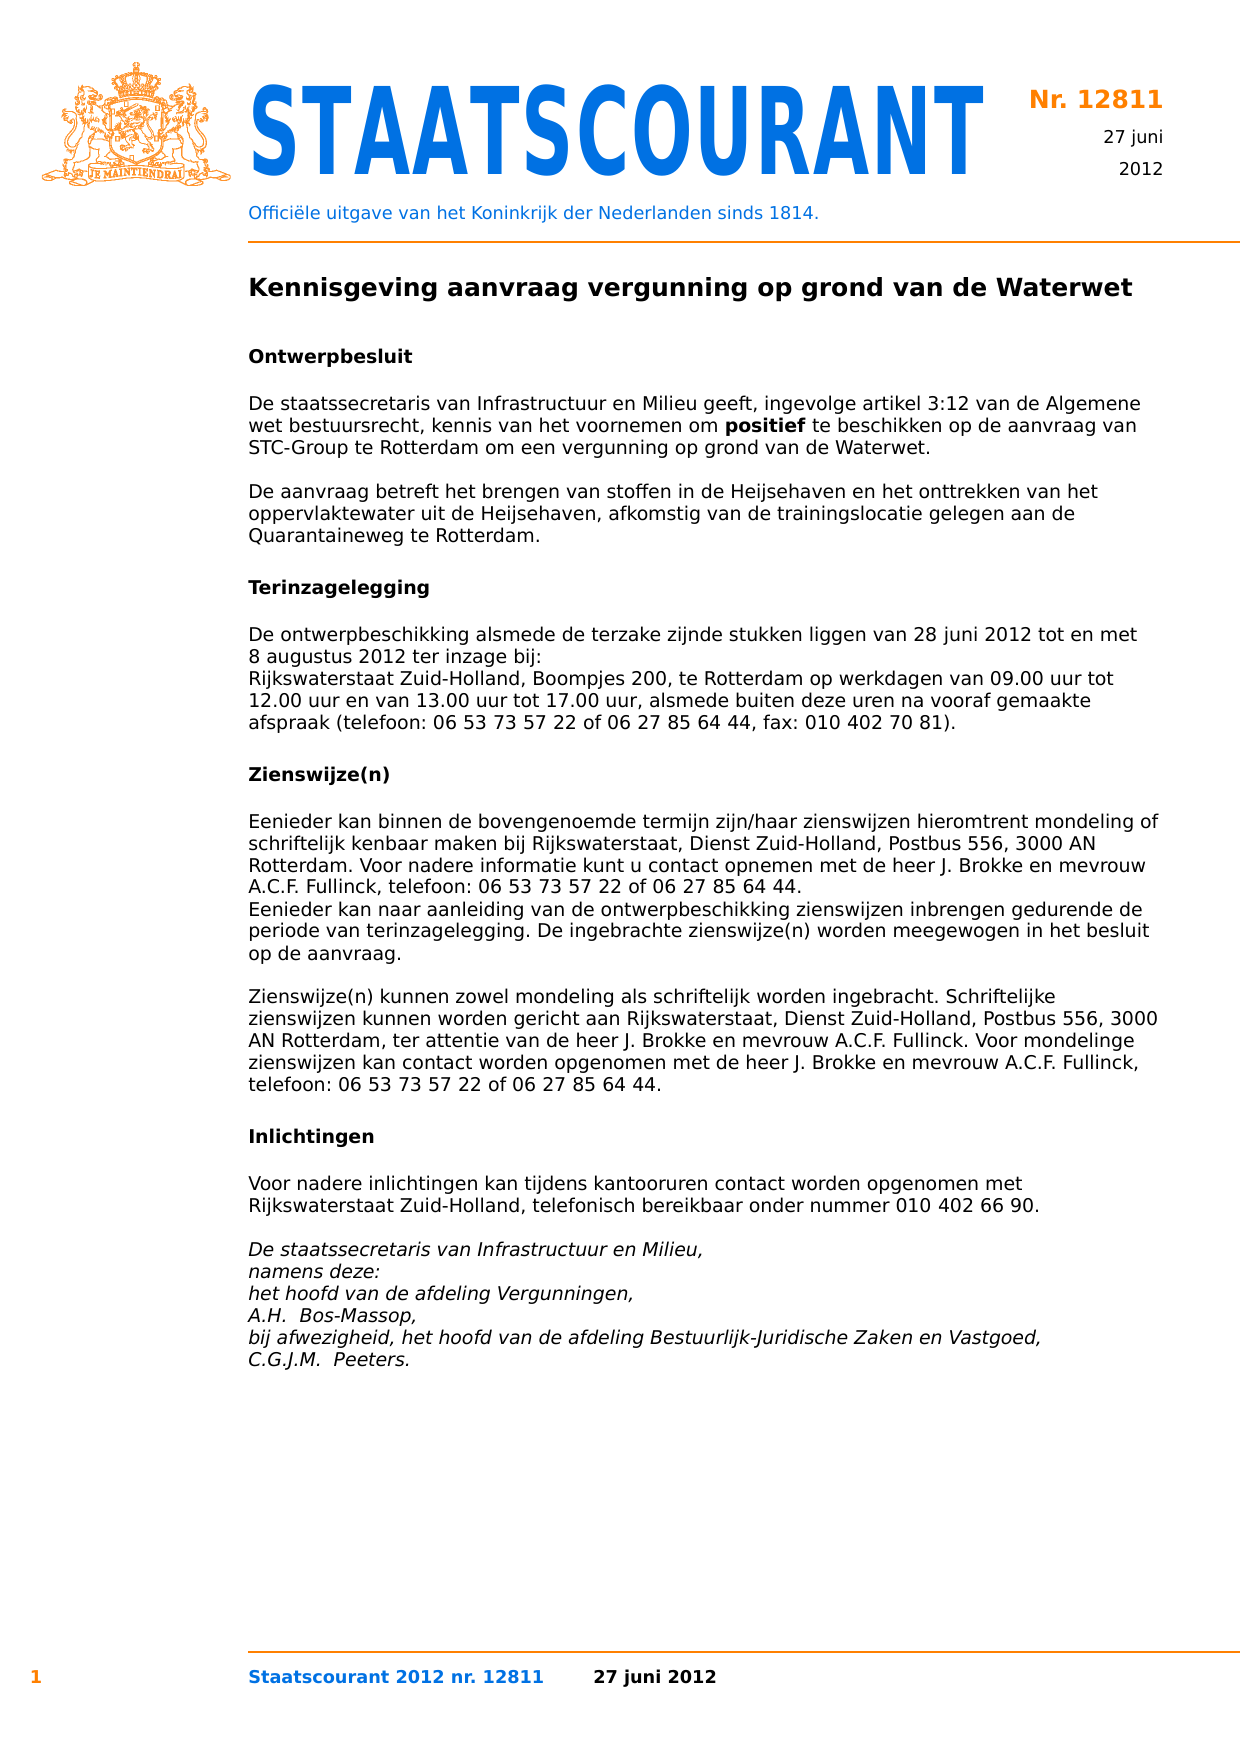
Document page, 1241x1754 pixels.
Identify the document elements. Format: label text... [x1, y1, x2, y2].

subtitle Ontwerpbesluit [248, 346, 1163, 368]
table_cell 2012 [998, 153, 1240, 203]
table_header [25, 62, 248, 241]
text Voor nadere inlichtingen kan tijdens kantooruren contact worden opgenomen met Rijkswaterstaat Zuid-Holland, telefonisch bereikbaar onder nummer 010 402 66 90. [248, 1173, 1163, 1217]
text De staatssecretaris van Infrastructuur en Milieu, namens deze: het hoofd van de afdeling Vergunningen, A.H. Bos-Massop, bij afwezigheid, het hoofd van de afdeling Bestuurlijk-Juridische Zaken en Vastgoed, C.G.J.M. Peeters. [248, 1239, 1163, 1371]
text De aanvraag betreft het brengen van stoffen in de Heijsehaven en het onttrekken van het oppervlaktewater uit de Heijsehaven, afkomstig van de trainingslocatie gelegen aan de Quarantaineweg te Rotterdam. [248, 481, 1163, 547]
text Eenieder kan naar aanleiding van de ontwerpbeschikking zienswijzen inbrengen gedurende de periode van terinzagelegging. De ingebrachte zienswijze(n) worden meegewogen in het besluit op de aanvraag. [248, 898, 1163, 964]
subtitle Inlichtingen [248, 1126, 1163, 1148]
table_header Nr. 12811 [998, 62, 1240, 121]
picture [41, 62, 231, 186]
table_header STAATSCOURANT [248, 62, 998, 203]
table_cell 27 juni [998, 121, 1240, 153]
text De ontwerpbeschikking alsmede de terzake zijnde stukken liggen van 28 juni 2012 tot en met 8 augustus 2012 ter inzage bij: [248, 624, 1163, 668]
text Zienswijze(n) kunnen zowel mondeling als schriftelijk worden ingebracht. Schriftelijke zienswijzen kunnen worden gericht aan Rijkswaterstaat, Dienst Zuid-Holland, Postbus 556, 3000 AN Rotterdam, ter attentie van de heer J. Brokke en mevrouw A.C.F. Fullinck. Voor mondelinge zienswijzen kan contact worden opgenomen met de heer J. Brokke en mevrouw A.C.F. Fullinck, telefoon: 06 53 73 57 22 of 06 27 85 64 44. [248, 986, 1163, 1096]
subtitle Zienswijze(n) [248, 763, 1163, 786]
text Rijkswaterstaat Zuid-Holland, Boompjes 200, te Rotterdam op werkdagen van 09.00 uur tot 12.00 uur en van 13.00 uur tot 17.00 uur, alsmede buiten deze uren na vooraf gemaakte afspraak (telefoon: 06 53 73 57 22 of 06 27 85 64 44, fax: 010 402 70 81). [248, 668, 1163, 733]
text De staatssecretaris van Infrastructuur en Milieu geeft, ingevolge artikel 3:12 van de Algemene wet bestuursrecht, kennis van het voornemen om positief te beschikken op de aanvraag van STC-Group te Rotterdam om een vergunning op grond van de Waterwet. [248, 393, 1163, 459]
table_cell Officiële uitgave van het Koninkrijk der Nederlanden sinds 1814. [248, 203, 1240, 241]
subtitle Kennisgeving aanvraag vergunning op grond van de Waterwet [248, 273, 1163, 302]
subtitle Terinzagelegging [248, 577, 1163, 599]
text Eenieder kan binnen de bovengenoemde termijn zijn/haar zienswijzen hieromtrent mondeling of schriftelijk kenbaar maken bij Rijkswaterstaat, Dienst Zuid-Holland, Postbus 556, 3000 AN Rotterdam. Voor nadere informatie kunt u contact opnemen met de heer J. Brokke en mevrouw A.C.F. Fullinck, telefoon: 06 53 73 57 22 of 06 27 85 64 44. [248, 811, 1163, 898]
